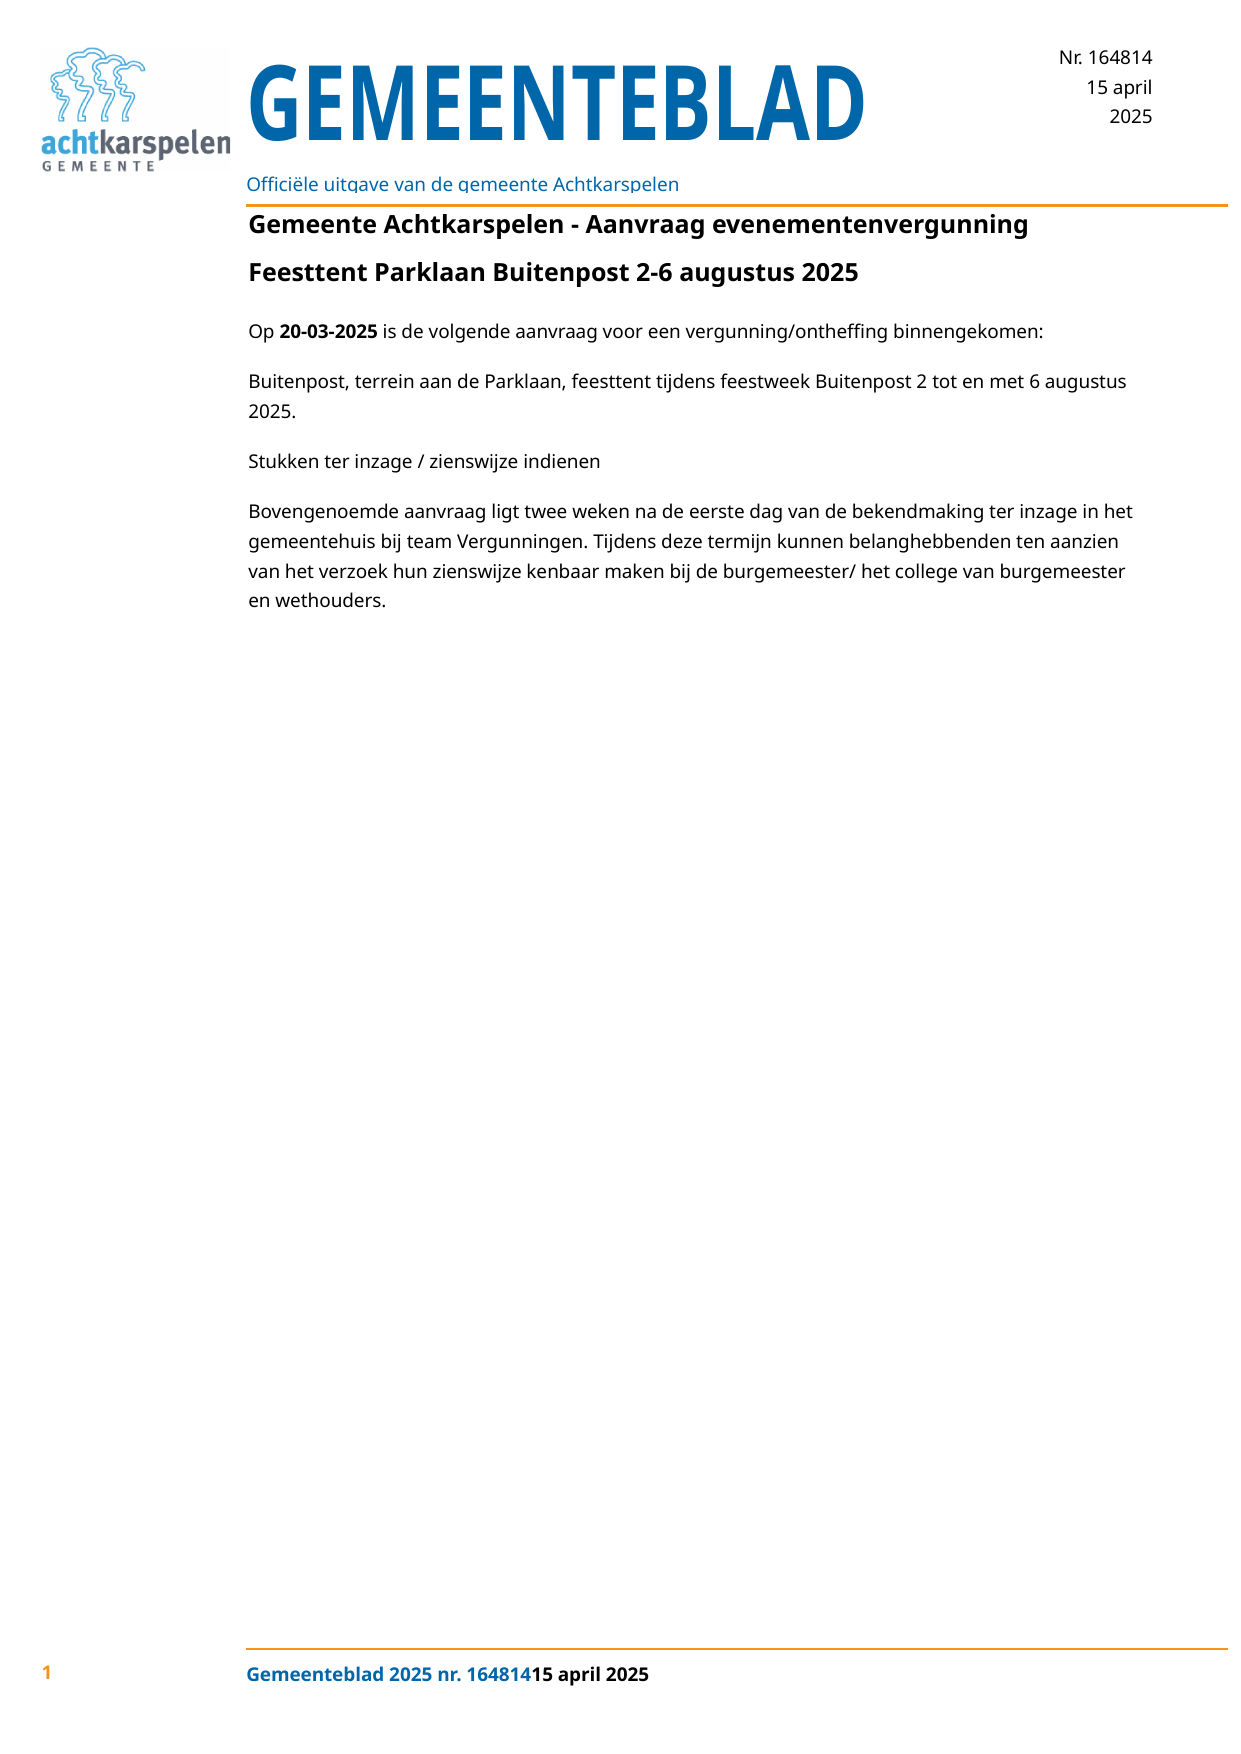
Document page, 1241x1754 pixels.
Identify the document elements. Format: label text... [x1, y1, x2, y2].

text Stukken ter inzage / zienswijze indienen [248, 448, 1152, 474]
text Buitenpost, terrein aan de Parklaan, feesttent tijdens feestweek Buitenpost 2 tot en met 6 augustus 2025. [248, 368, 1152, 424]
text Bovengenoemde aanvraag ligt twee weken na de eerste dag van de bekendmaking ter inzage in het gemeentehuis bij team Vergunningen. Tijdens deze termijn kunnen belanghebbenden ten aanzien van het verzoek hun zienswijze kenbaar maken bij de burgemeester/ het college van burgemeester en wethouders. [248, 499, 1152, 613]
text Gemeente Achtkarspelen - Aanvraag evenementenvergunning Feesttent Parklaan Buitenpost 2-6 augustus 2025 [248, 207, 1152, 288]
picture [41, 47, 231, 172]
text Op 20-03-2025 is de volgende aanvraag voor een vergunning/ontheffing binnengekomen: [248, 318, 1152, 344]
